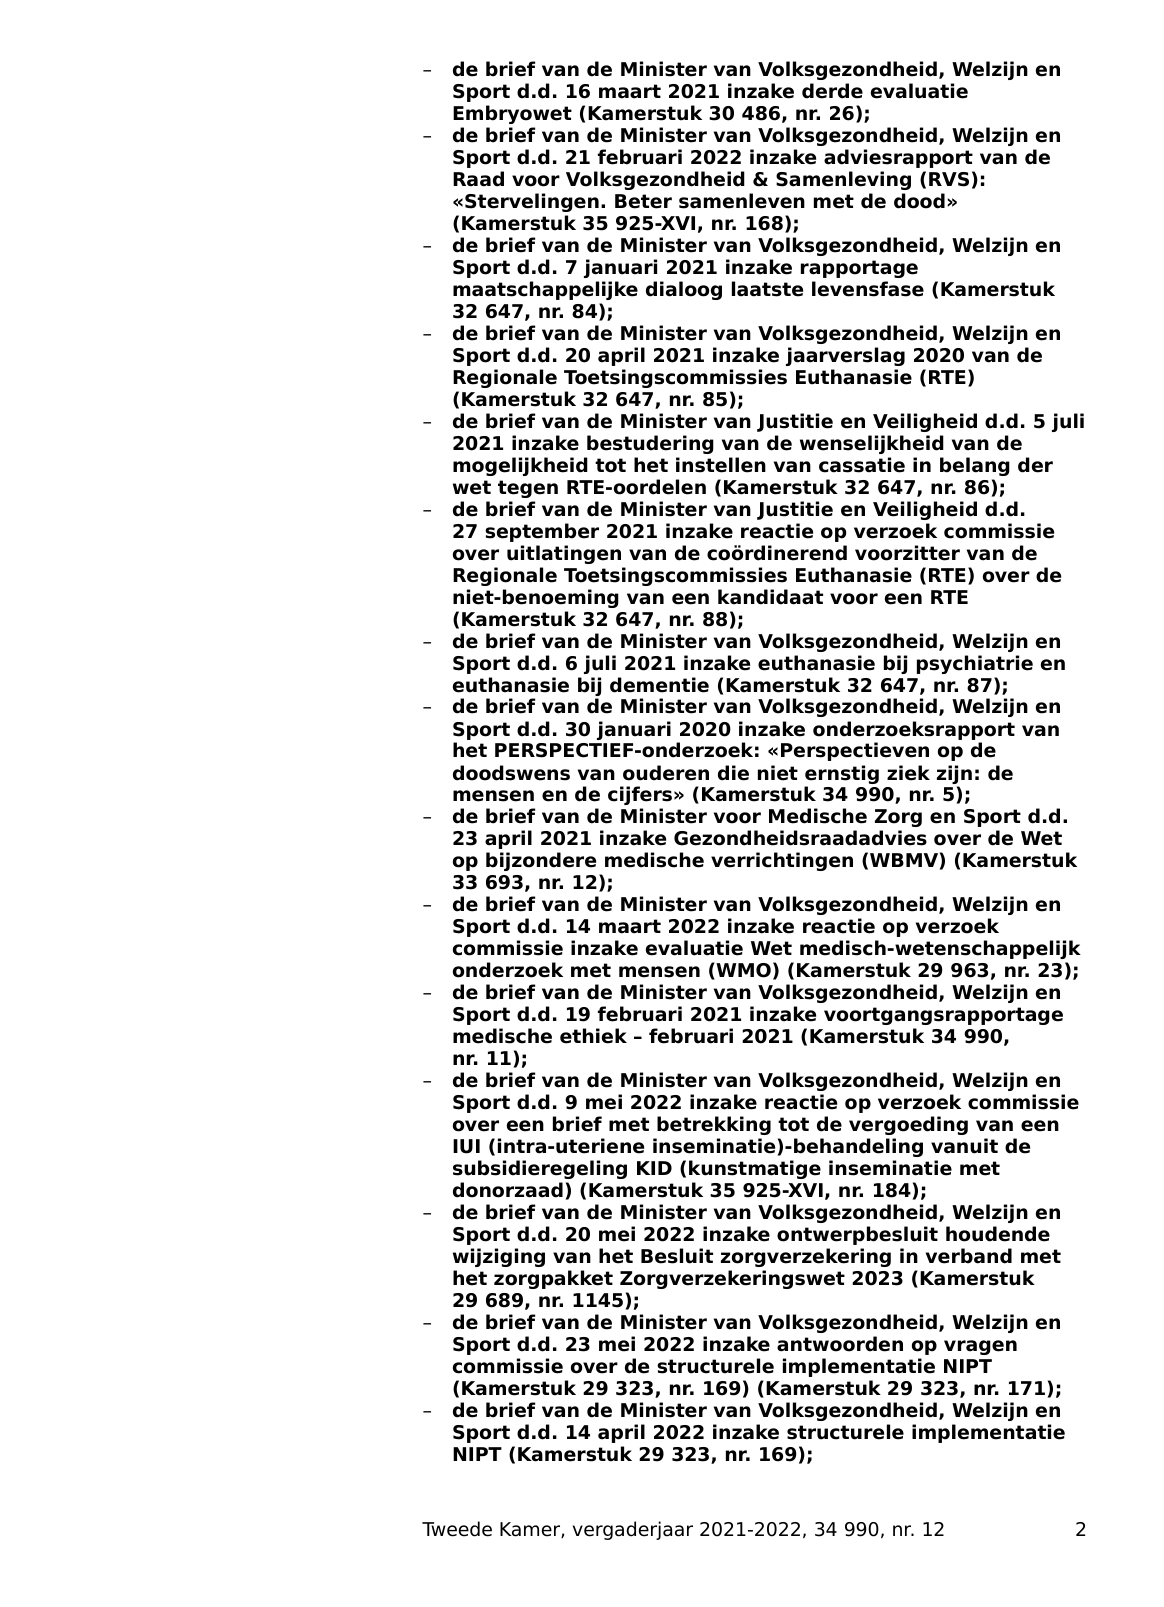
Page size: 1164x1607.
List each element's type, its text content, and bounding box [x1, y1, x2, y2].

text – de brief van de Minister van Volksgezondheid, Welzijn en Sport d.d. 23 mei 2022 inzake antwoorden op vragen commissie over de structurele implementatie NIPT (Kamerstuk 29 323, nr. 169) (Kamerstuk 29 323, nr. 171); [422, 1312, 1087, 1400]
text – de brief van de Minister van Volksgezondheid, Welzijn en Sport d.d. 20 april 2021 inzake jaarverslag 2020 van de Regionale Toetsingscommissies Euthanasie (RTE) (Kamerstuk 32 647, nr. 85); [422, 323, 1087, 411]
text – de brief van de Minister van Volksgezondheid, Welzijn en Sport d.d. 9 mei 2022 inzake reactie op verzoek commissie over een brief met betrekking tot de vergoeding van een IUI (intra-uteriene inseminatie)-behandeling vanuit de subsidieregeling KID (kunstmatige inseminatie met donorzaad) (Kamerstuk 35 925-XVI, nr. 184); [422, 1070, 1087, 1202]
text – de brief van de Minister van Volksgezondheid, Welzijn en Sport d.d. 30 januari 2020 inzake onderzoeksrapport van het PERSPECTIEF-onderzoek: «Perspectieven op de doodswens van ouderen die niet ernstig ziek zijn: de mensen en de cijfers» (Kamerstuk 34 990, nr. 5); [422, 696, 1087, 806]
text – de brief van de Minister voor Medische Zorg en Sport d.d. 23 april 2021 inzake Gezondheidsraadadvies over de Wet op bijzondere medische verrichtingen (WBMV) (Kamerstuk 33 693, nr. 12); [422, 806, 1087, 894]
text – de brief van de Minister van Volksgezondheid, Welzijn en Sport d.d. 6 juli 2021 inzake euthanasie bij psychiatrie en euthanasie bij dementie (Kamerstuk 32 647, nr. 87); [422, 631, 1087, 696]
text – de brief van de Minister van Justitie en Veiligheid d.d. 27 september 2021 inzake reactie op verzoek commissie over uitlatingen van de coördinerend voorzitter van de Regionale Toetsingscommissies Euthanasie (RTE) over de niet-benoeming van een kandidaat voor een RTE (Kamerstuk 32 647, nr. 88); [422, 499, 1087, 631]
text – de brief van de Minister van Volksgezondheid, Welzijn en Sport d.d. 14 maart 2022 inzake reactie op verzoek commissie inzake evaluatie Wet medisch-wetenschappelijk onderzoek met mensen (WMO) (Kamerstuk 29 963, nr. 23); [422, 894, 1087, 982]
text – de brief van de Minister van Volksgezondheid, Welzijn en Sport d.d. 20 mei 2022 inzake ontwerpbesluit houdende wijziging van het Besluit zorgverzekering in verband met het zorgpakket Zorgverzekeringswet 2023 (Kamerstuk 29 689, nr. 1145); [422, 1202, 1087, 1312]
text – de brief van de Minister van Volksgezondheid, Welzijn en Sport d.d. 16 maart 2021 inzake derde evaluatie Embryowet (Kamerstuk 30 486, nr. 26); [422, 59, 1087, 125]
text – de brief van de Minister van Volksgezondheid, Welzijn en Sport d.d. 14 april 2022 inzake structurele implementatie NIPT (Kamerstuk 29 323, nr. 169); [422, 1400, 1087, 1466]
text – de brief van de Minister van Justitie en Veiligheid d.d. 5 juli 2021 inzake bestudering van de wenselijkheid van de mogelijkheid tot het instellen van cassatie in belang der wet tegen RTE-oordelen (Kamerstuk 32 647, nr. 86); [422, 411, 1087, 499]
text – de brief van de Minister van Volksgezondheid, Welzijn en Sport d.d. 19 februari 2021 inzake voortgangsrapportage medische ethiek – februari 2021 (Kamerstuk 34 990, nr. 11); [422, 982, 1087, 1070]
text – de brief van de Minister van Volksgezondheid, Welzijn en Sport d.d. 7 januari 2021 inzake rapportage maatschappelijke dialoog laatste levensfase (Kamerstuk 32 647, nr. 84); [422, 235, 1087, 323]
text – de brief van de Minister van Volksgezondheid, Welzijn en Sport d.d. 21 februari 2022 inzake adviesrapport van de Raad voor Volksgezondheid & Samenleving (RVS): «Stervelingen. Beter samenleven met de dood» (Kamerstuk 35 925-XVI, nr. 168); [422, 125, 1087, 235]
